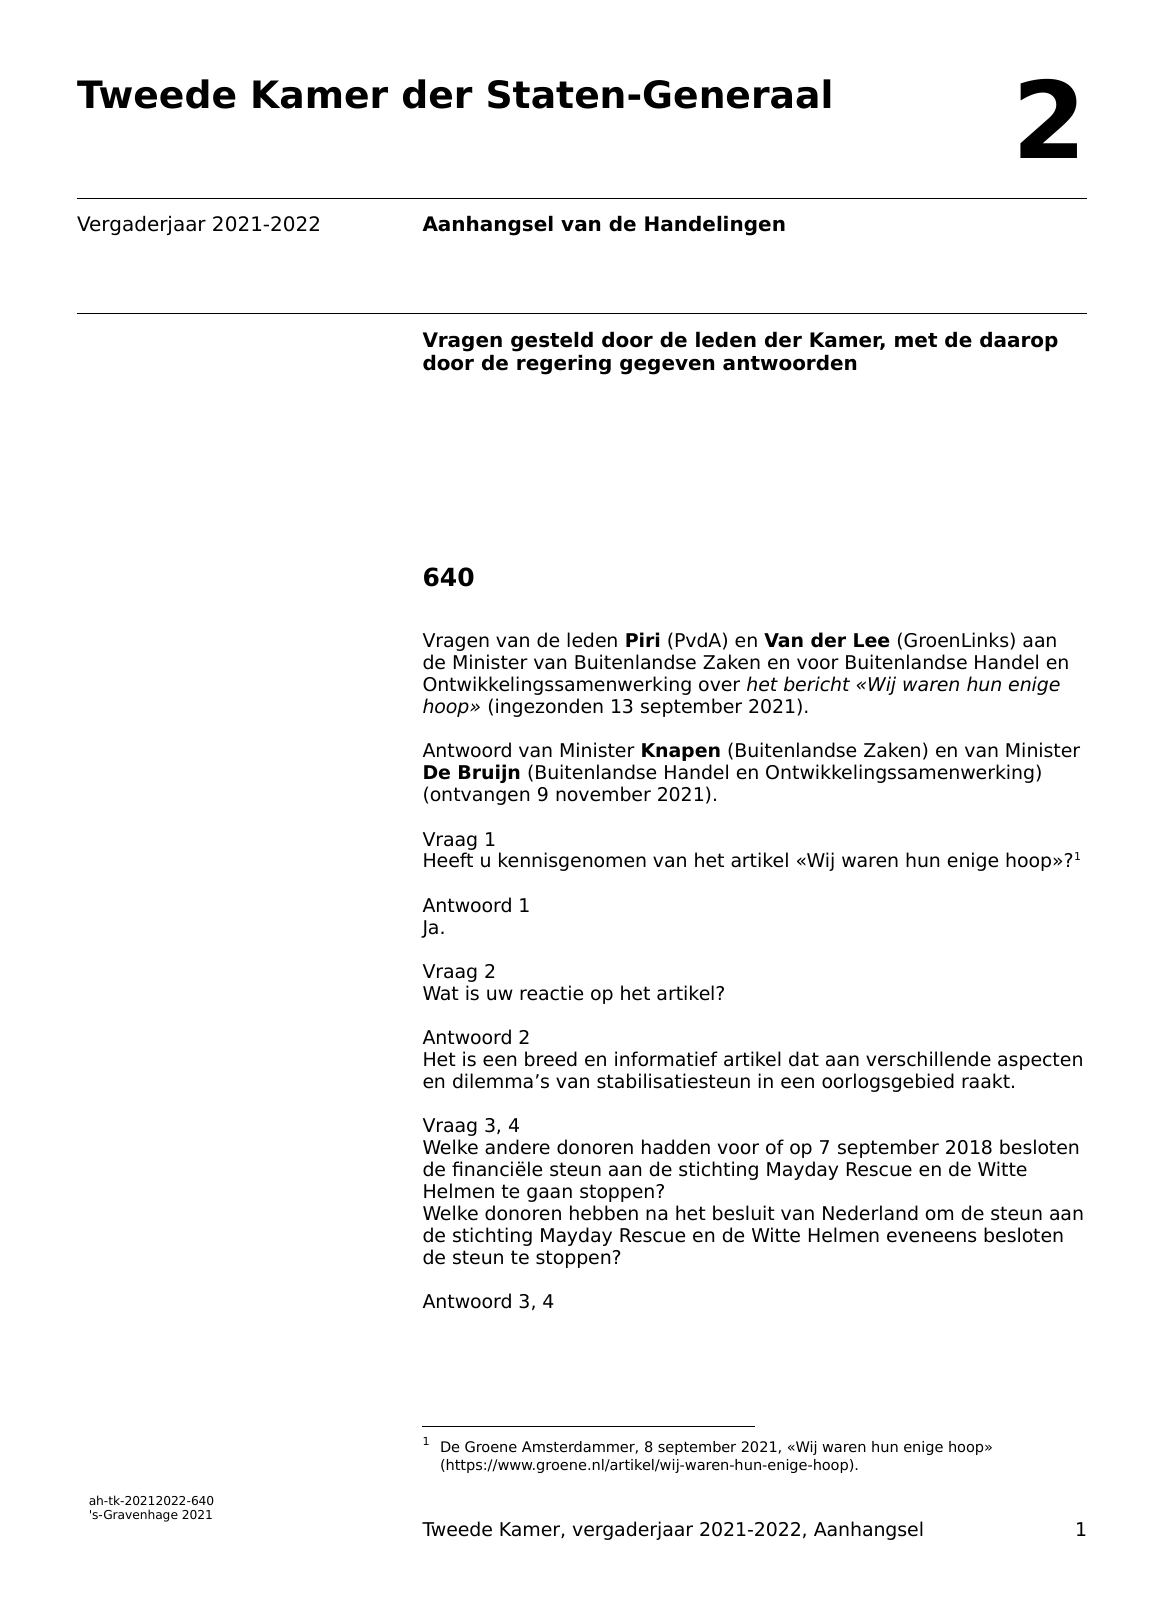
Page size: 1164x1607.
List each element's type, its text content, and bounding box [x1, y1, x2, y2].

text Antwoord van Minister Knapen (Buitenlandse Zaken) en van Minister De Bruijn (Buitenlandse Handel en Ontwikkelingssamenwerking) (ontvangen 9 november 2021). [422, 740, 1087, 806]
table_cell Aanhangsel van de Handelingen [422, 199, 1087, 313]
text Vraag 2 [422, 961, 1087, 983]
text Vragen van de leden Piri (PvdA) en Van der Lee (GroenLinks) aan de Minister van Buitenlandse Zaken en voor Buitenlandse Handel en Ontwikkelingssamenwerking over het bericht «Wij waren hun enige hoop» (ingezonden 13 september 2021). [422, 630, 1087, 718]
text Wat is uw reactie op het artikel? [422, 983, 1087, 1005]
text Heeft u kennisgenomen van het artikel «Wij waren hun enige hoop»? [422, 850, 1087, 872]
text De Groene Amsterdammer, 8 september 2021, «Wij waren hun enige hoop» (https://www.groene.nl/artikel/wij-waren-hun-enige-hoop). [422, 1435, 1087, 1474]
text Ja. [422, 917, 1087, 938]
text Vraag 1 [422, 828, 1087, 850]
text Welke andere donoren hadden voor of op 7 september 2018 besloten de financiële steun aan de stichting Mayday Rescue en de Witte Helmen te gaan stoppen? [422, 1137, 1087, 1203]
table_cell Vergaderjaar 2021-2022 [77, 199, 422, 313]
text 640 [422, 563, 1087, 592]
text Antwoord 2 [422, 1027, 1087, 1049]
table_header Tweede Kamer der Staten-Generaal [77, 59, 886, 198]
table_cell [77, 314, 422, 375]
text ah-tk-20212022-640 [88, 1494, 323, 1508]
text 's-Gravenhage 2021 [88, 1508, 323, 1522]
text Het is een breed en informatief artikel dat aan verschillende aspecten en dilemma’s van stabilisatiesteun in een oorlogsgebied raakt. [422, 1049, 1087, 1093]
text Antwoord 1 [422, 894, 1087, 917]
table_cell Vragen gesteld door de leden der Kamer, met de daarop door de regering gegeven antwoorden [422, 314, 1087, 375]
table_header 2 [886, 59, 1087, 198]
text Vraag 3, 4 [422, 1115, 1087, 1137]
text Welke donoren hebben na het besluit van Nederland om de steun aan de stichting Mayday Rescue en de Witte Helmen eveneens besloten de steun te stoppen? [422, 1203, 1087, 1269]
text Antwoord 3, 4 [422, 1291, 1087, 1313]
